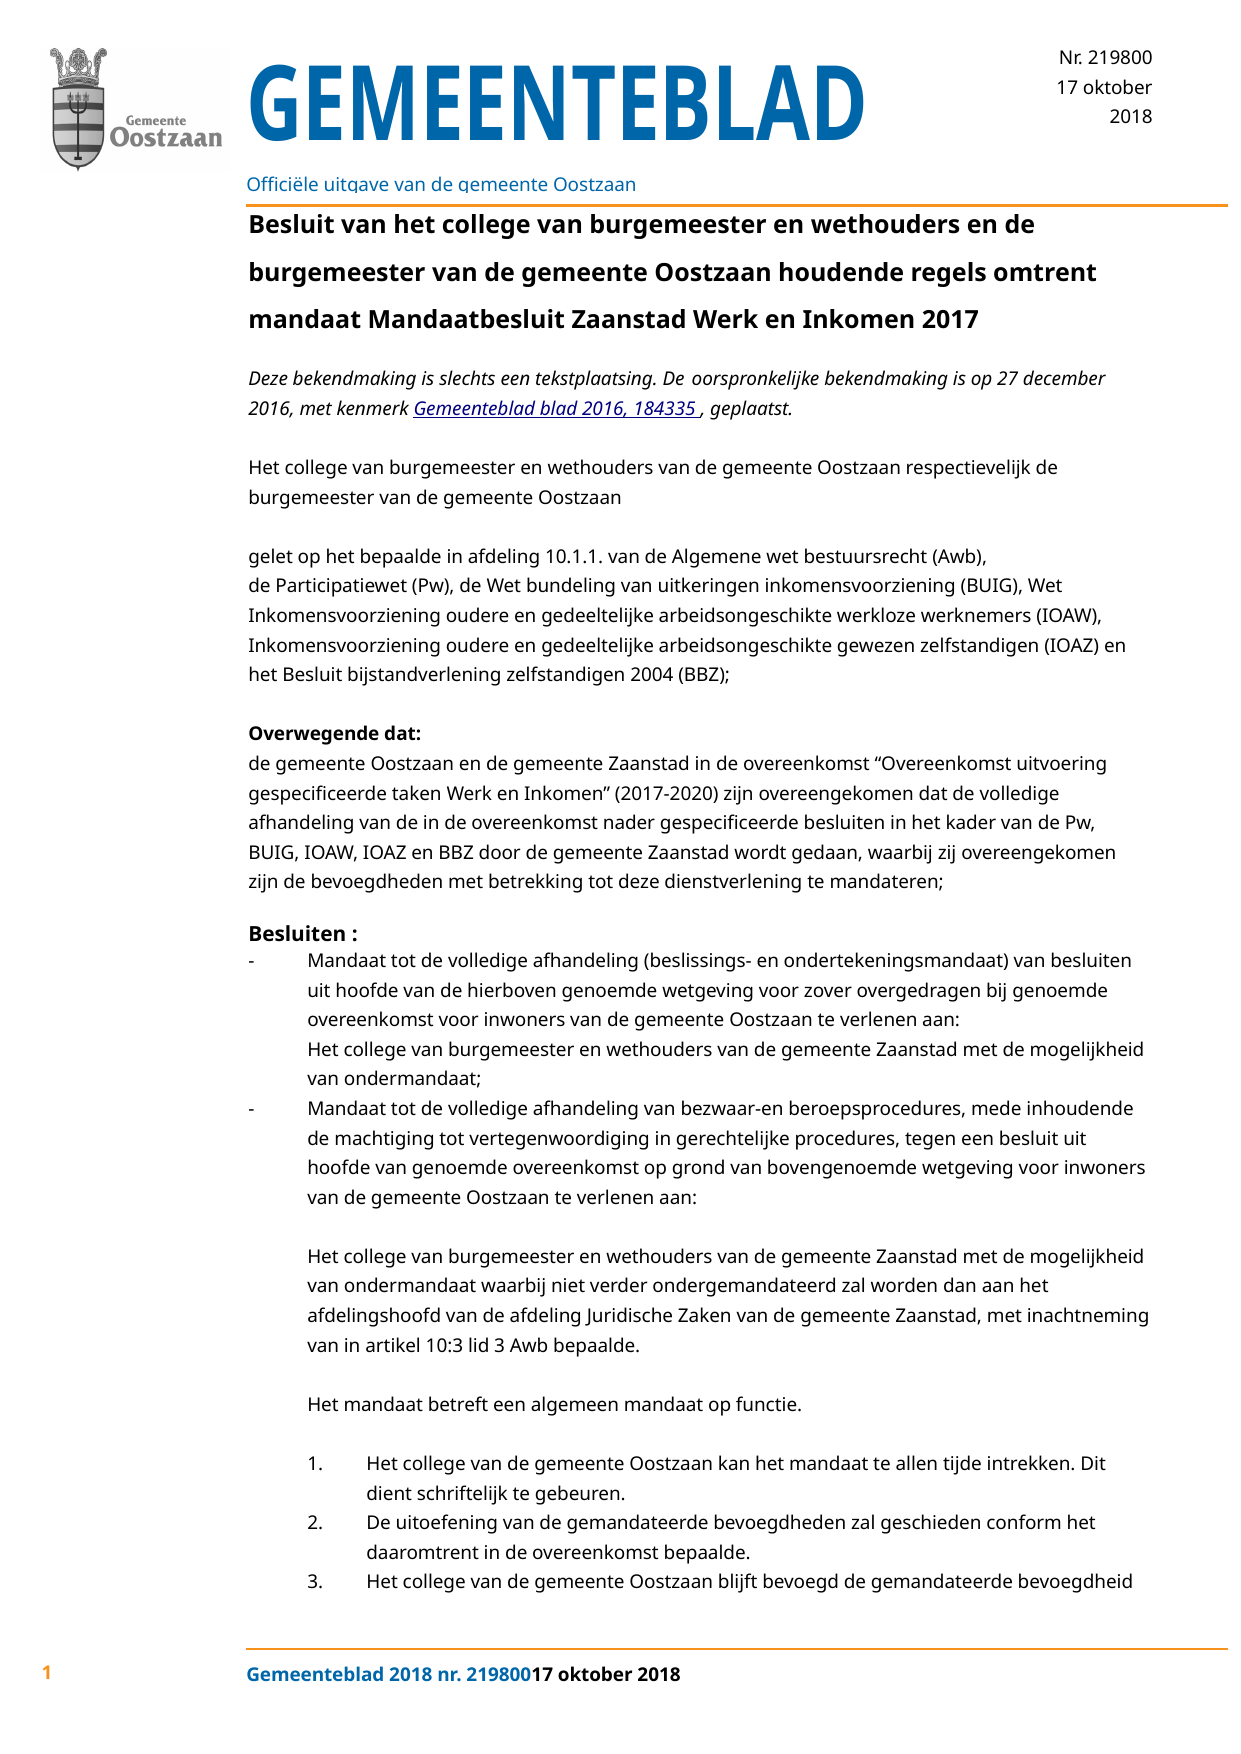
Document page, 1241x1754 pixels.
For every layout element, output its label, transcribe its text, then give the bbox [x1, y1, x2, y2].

list Het college van burgemeester en wethouders van de gemeente Zaanstad met de mogelijkheid van ondermandaat; [248, 1036, 1152, 1091]
list Het mandaat betreft een algemeen mandaat op functie. [248, 1391, 1152, 1417]
list De uitoefening van de gemandateerde bevoegdheden zal geschieden conform het daaromtrent in de overeenkomst bepaalde. [307, 1509, 1152, 1565]
text Het college van burgemeester en wethouders van de gemeente Oostzaan respectievelijk de burgemeester van de gemeente Oostzaan [248, 454, 1152, 509]
list Het college van burgemeester en wethouders van de gemeente Zaanstad met de mogelijkheid van ondermandaat waarbij niet verder ondergemandateerd zal worden dan aan het afdelingshoofd van de afdeling Juridische Zaken van de gemeente Zaanstad, met inachtneming van in artikel 10:3 lid 3 Awb bepaalde. [248, 1243, 1152, 1358]
picture [41, 47, 231, 172]
list Het college van de gemeente Oostzaan kan het mandaat te allen tijde intrekken. Dit dient schriftelijk te gebeuren. [307, 1450, 1152, 1506]
list Het college van de gemeente Oostzaan blijft bevoegd de gemandateerde bevoegdheid [307, 1568, 1152, 1594]
list Mandaat tot de volledige afhandeling van bezwaar-en beroepsprocedures, mede inhoudende de machtiging tot vertegenwoordiging in gerechtelijke procedures, tegen een besluit uit hoofde van genoemde overeenkomst op grond van bovengenoemde wetgeving voor inwoners van de gemeente Oostzaan te verlenen aan: [248, 1095, 1152, 1210]
text Deze bekendmaking is slechts een tekstplaatsing. De oorspronkelijke bekendmaking is op 27 december 2016, met kenmerk Gemeenteblad blad 2016, 184335 , geplaatst. [248, 366, 1152, 421]
text Besluiten : [248, 919, 1152, 947]
text Overwegende dat: [248, 721, 1152, 746]
text de gemeente Oostzaan en de gemeente Zaanstad in de overeenkomst “Overeenkomst uitvoering gespecificeerde taken Werk en Inkomen” (2017-2020) zijn overeengekomen dat de volledige afhandeling van de in de overeenkomst nader gespecificeerde besluiten in het kader van de Pw, BUIG, IOAW, IOAZ en BBZ door de gemeente Zaanstad wordt gedaan, waarbij zij overeengekomen zijn de bevoegdheden met betrekking tot deze dienstverlening te mandateren; [248, 750, 1152, 894]
list Mandaat tot de volledige afhandeling (beslissings- en ondertekeningsmandaat) van besluiten uit hoofde van de hierboven genoemde wetgeving voor zover overgedragen bij genoemde overeenkomst voor inwoners van de gemeente Oostzaan te verlenen aan: [248, 947, 1152, 1032]
text de Participatiewet (Pw), de Wet bundeling van uitkeringen inkomensvoorziening (BUIG), Wet Inkomensvoorziening oudere en gedeeltelijke arbeidsongeschikte werkloze werknemers (IOAW), Inkomensvoorziening oudere en gedeeltelijke arbeidsongeschikte gewezen zelfstandigen (IOAZ) en het Besluit bijstandverlening zelfstandigen 2004 (BBZ); [248, 573, 1152, 687]
text gelet op het bepaalde in afdeling 10.1.1. van de Algemene wet bestuursrecht (Awb), [248, 543, 1152, 569]
text Besluit van het college van burgemeester en wethouders en de burgemeester van de gemeente Oostzaan houdende regels omtrent mandaat Mandaatbesluit Zaanstad Werk en Inkomen 2017 [248, 207, 1152, 336]
